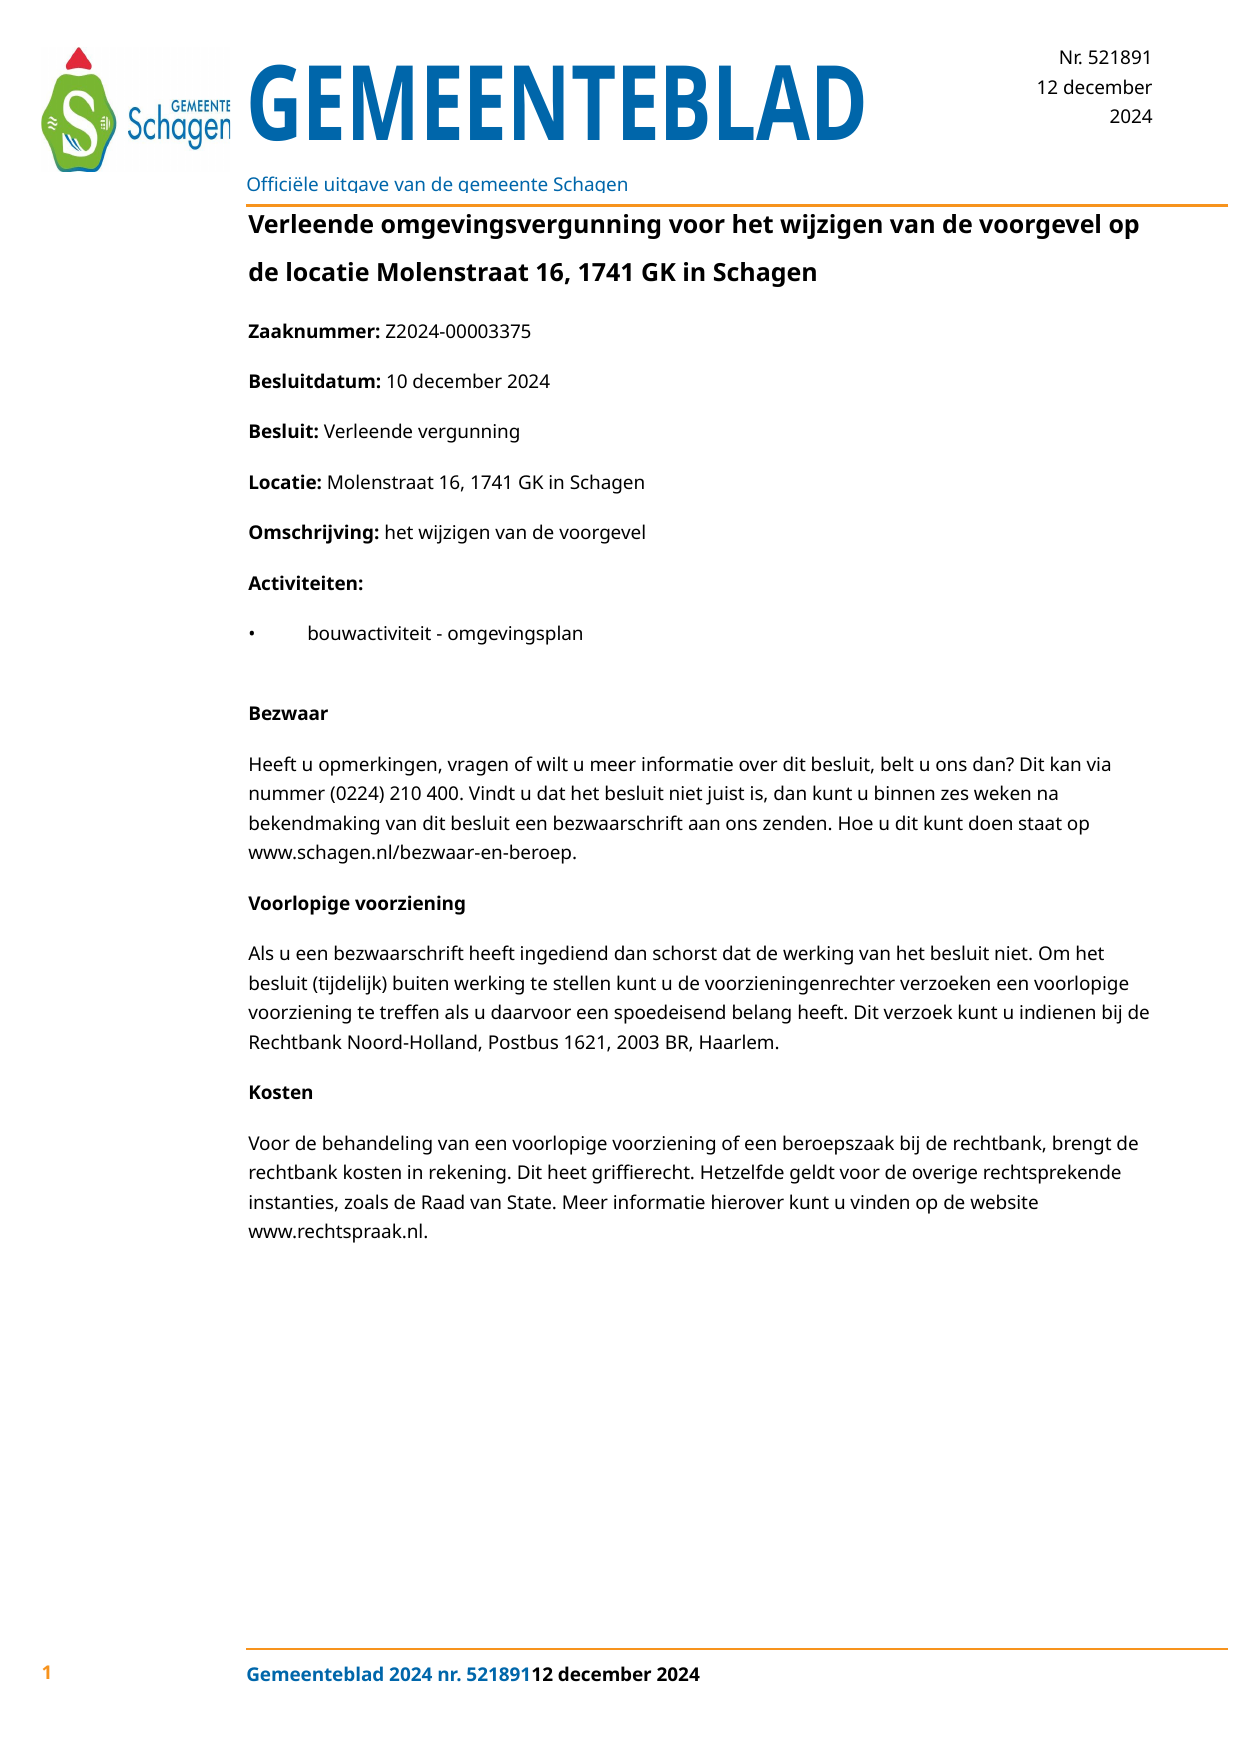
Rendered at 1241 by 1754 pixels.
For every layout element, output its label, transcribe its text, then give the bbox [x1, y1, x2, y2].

text Omschrijving: het wijzigen van de voorgevel [248, 519, 1152, 545]
list bouwactiviteit - omgevingsplan [248, 620, 1152, 646]
text Zaaknummer: Z2024-00003375 [248, 318, 1152, 344]
text Verleende omgevingsvergunning voor het wijzigen van de voorgevel op de locatie Molenstraat 16, 1741 GK in Schagen [248, 207, 1152, 288]
picture [41, 47, 231, 172]
text Voor de behandeling van een voorlopige voorziening of een beroepszaak bij de rechtbank, brengt de rechtbank kosten in rekening. Dit heet griffierecht. Hetzelfde geldt voor de overige rechtsprekende instanties, zoals de Raad van State. Meer informatie hierover kunt u vinden op de website www.rechtspraak.nl. [248, 1130, 1152, 1244]
text Bezwaar [248, 700, 1152, 726]
text Als u een bezwaarschrift heeft ingediend dan schorst dat de werking van het besluit niet. Om het besluit (tijdelijk) buiten werking te stellen kunt u de voorzieningenrechter verzoeken een voorlopige voorziening te treffen als u daarvoor een spoedeisend belang heeft. Dit verzoek kunt u indienen bij de Rechtbank Noord-Holland, Postbus 1621, 2003 BR, Haarlem. [248, 940, 1152, 1055]
text Locatie: Molenstraat 16, 1741 GK in Schagen [248, 469, 1152, 495]
text Activiteiten: [248, 570, 1152, 596]
text Heeft u opmerkingen, vragen of wilt u meer informatie over dit besluit, belt u ons dan? Dit kan via nummer (0224) 210 400. Vindt u dat het besluit niet juist is, dan kunt u binnen zes weken na bekendmaking van dit besluit een bezwaarschrift aan ons zenden. Hoe u dit kunt doen staat op www.schagen.nl/bezwaar-en-beroep. [248, 751, 1152, 865]
text Besluit: Verleende vergunning [248, 419, 1152, 444]
text Kosten [248, 1079, 1152, 1105]
text Voorlopige voorziening [248, 890, 1152, 916]
text Besluitdatum: 10 december 2024 [248, 368, 1152, 394]
